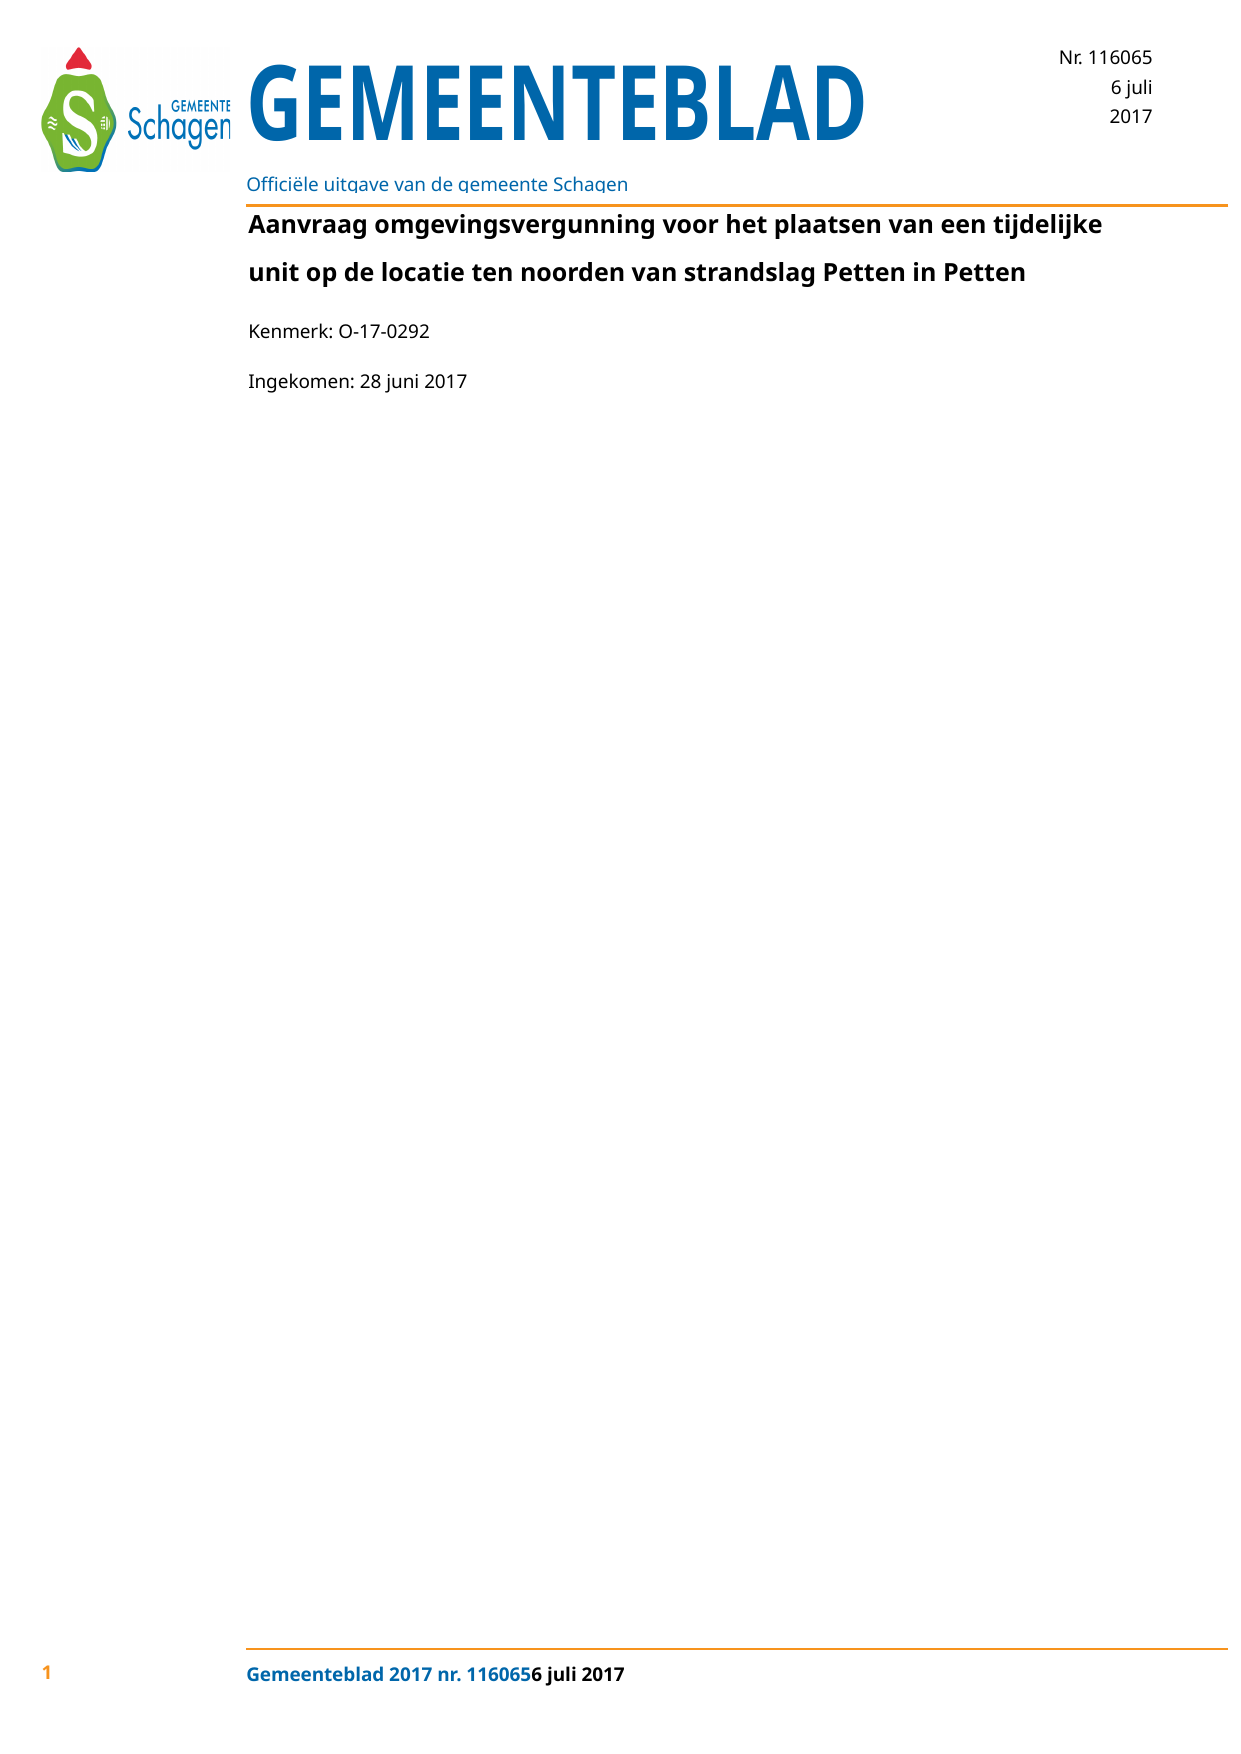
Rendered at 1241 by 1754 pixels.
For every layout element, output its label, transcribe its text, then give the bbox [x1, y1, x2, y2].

text Ingekomen: 28 juni 2017 [248, 368, 1152, 394]
text Aanvraag omgevingsvergunning voor het plaatsen van een tijdelijke unit op de locatie ten noorden van strandslag Petten in Petten [248, 207, 1152, 288]
text Kenmerk: O-17-0292 [248, 318, 1152, 344]
picture [41, 47, 231, 172]
